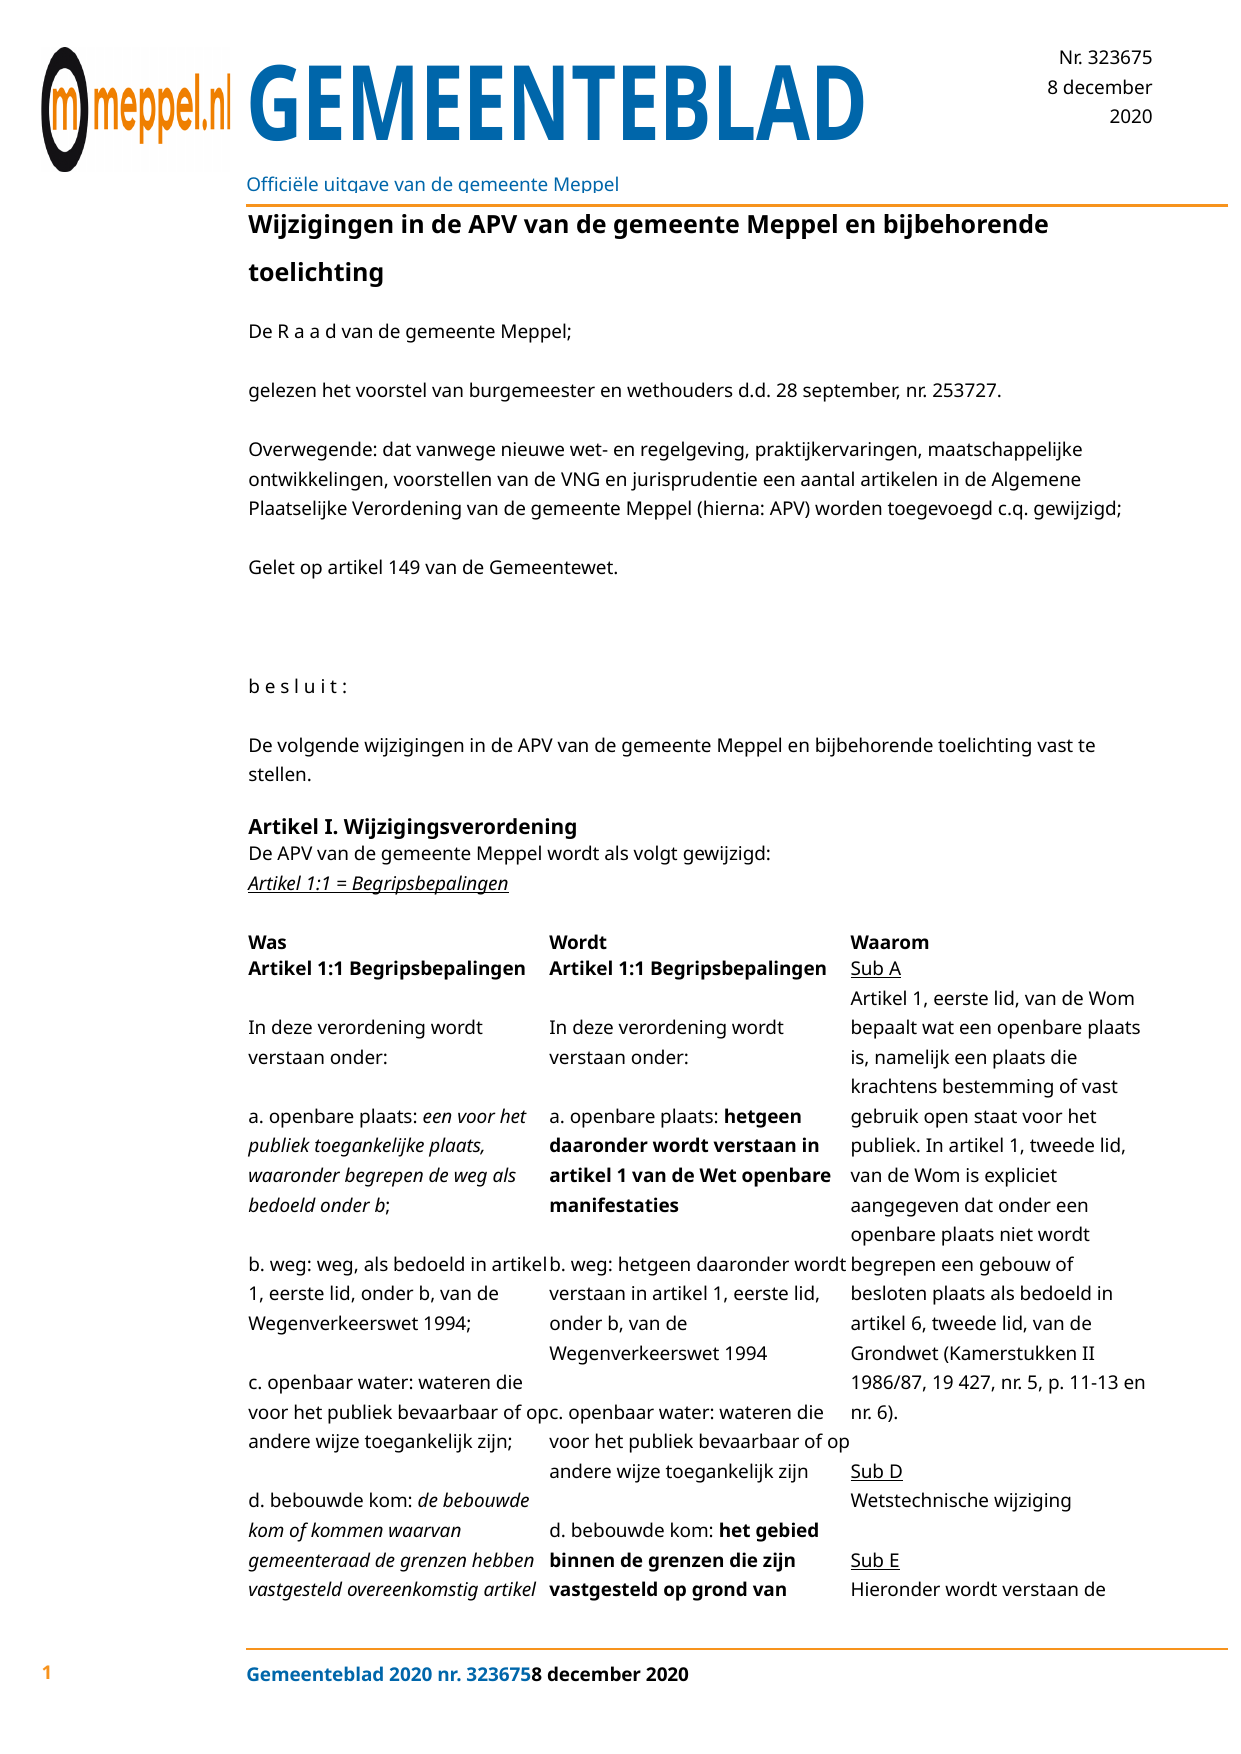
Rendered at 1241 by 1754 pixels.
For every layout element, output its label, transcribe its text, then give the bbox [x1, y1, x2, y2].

table_cell Sub A Artikel 1, eerste lid, van de Wom bepaalt wat een openbare plaats is, namelijk een plaats die krachtens bestemming of vast gebruik open staat voor het publiek. In artikel 1, tweede lid, van de Wom is expliciet aangegeven dat onder een openbare plaats niet wordt begrepen een gebouw of besloten plaats als bedoeld in artikel 6, tweede lid, van de Grondwet (Kamerstukken II 1986/87, 19 427, nr. 5, p. 11-13 en nr. 6). Sub D Wetstechnische wijziging Sub E Hieronder wordt verstaan de [850, 955, 1152, 1602]
text De R a a d van de gemeente Meppel; [248, 318, 1152, 344]
text Gelet op artikel 149 van de Gemeentewet. [248, 554, 1152, 580]
table_cell Artikel 1:1 Begripsbepalingen In deze verordening wordt verstaan onder: a. openbare plaats: een voor het publiek toegankelijke plaats, waaronder begrepen de weg als bedoeld onder b; b. weg: weg, als bedoeld in artikel 1, eerste lid, onder b, van de Wegenverkeerswet 1994; c. openbaar water: wateren die voor het publiek bevaarbaar of op andere wijze toegankelijk zijn; d. bebouwde kom: de bebouwde kom of kommen waarvan gemeenteraad de grenzen hebben vastgesteld overeenkomstig artikel [248, 955, 549, 1602]
text b e s l u i t : [248, 673, 1152, 699]
table_header Waarom [850, 929, 1152, 955]
text Artikel 1:1 = Begripsbepalingen [248, 870, 1152, 896]
text gelezen het voorstel van burgemeester en wethouders d.d. 28 september, nr. 253727. [248, 377, 1152, 403]
table_cell Artikel 1:1 Begripsbepalingen In deze verordening wordt verstaan onder: a. openbare plaats: hetgeen daaronder wordt verstaan in artikel 1 van de Wet openbare manifestaties b. weg: hetgeen daaronder wordt verstaan in artikel 1, eerste lid, onder b, van de Wegenverkeerswet 1994 c. openbaar water: wateren die voor het publiek bevaarbaar of op andere wijze toegankelijk zijn d. bebouwde kom: het gebied binnen de grenzen die zijn vastgesteld op grond van [549, 955, 850, 1602]
text De volgende wijzigingen in de APV van de gemeente Meppel en bijbehorende toelichting vast te stellen. [248, 732, 1152, 787]
text Artikel I. Wijzigingsverordening [248, 812, 1152, 841]
picture [41, 47, 231, 172]
table_header Was [248, 929, 549, 955]
text De APV van de gemeente Meppel wordt als volgt gewijzigd: [248, 841, 1152, 866]
text Overwegende: dat vanwege nieuwe wet- en regelgeving, praktijkervaringen, maatschappelijke ontwikkelingen, voorstellen van de VNG en jurisprudentie een aantal artikelen in de Algemene Plaatselijke Verordening van de gemeente Meppel (hierna: APV) worden toegevoegd c.q. gewijzigd; [248, 436, 1152, 521]
text Wijzigingen in de APV van de gemeente Meppel en bijbehorende toelichting [248, 207, 1152, 288]
table_header Wordt [549, 929, 850, 955]
